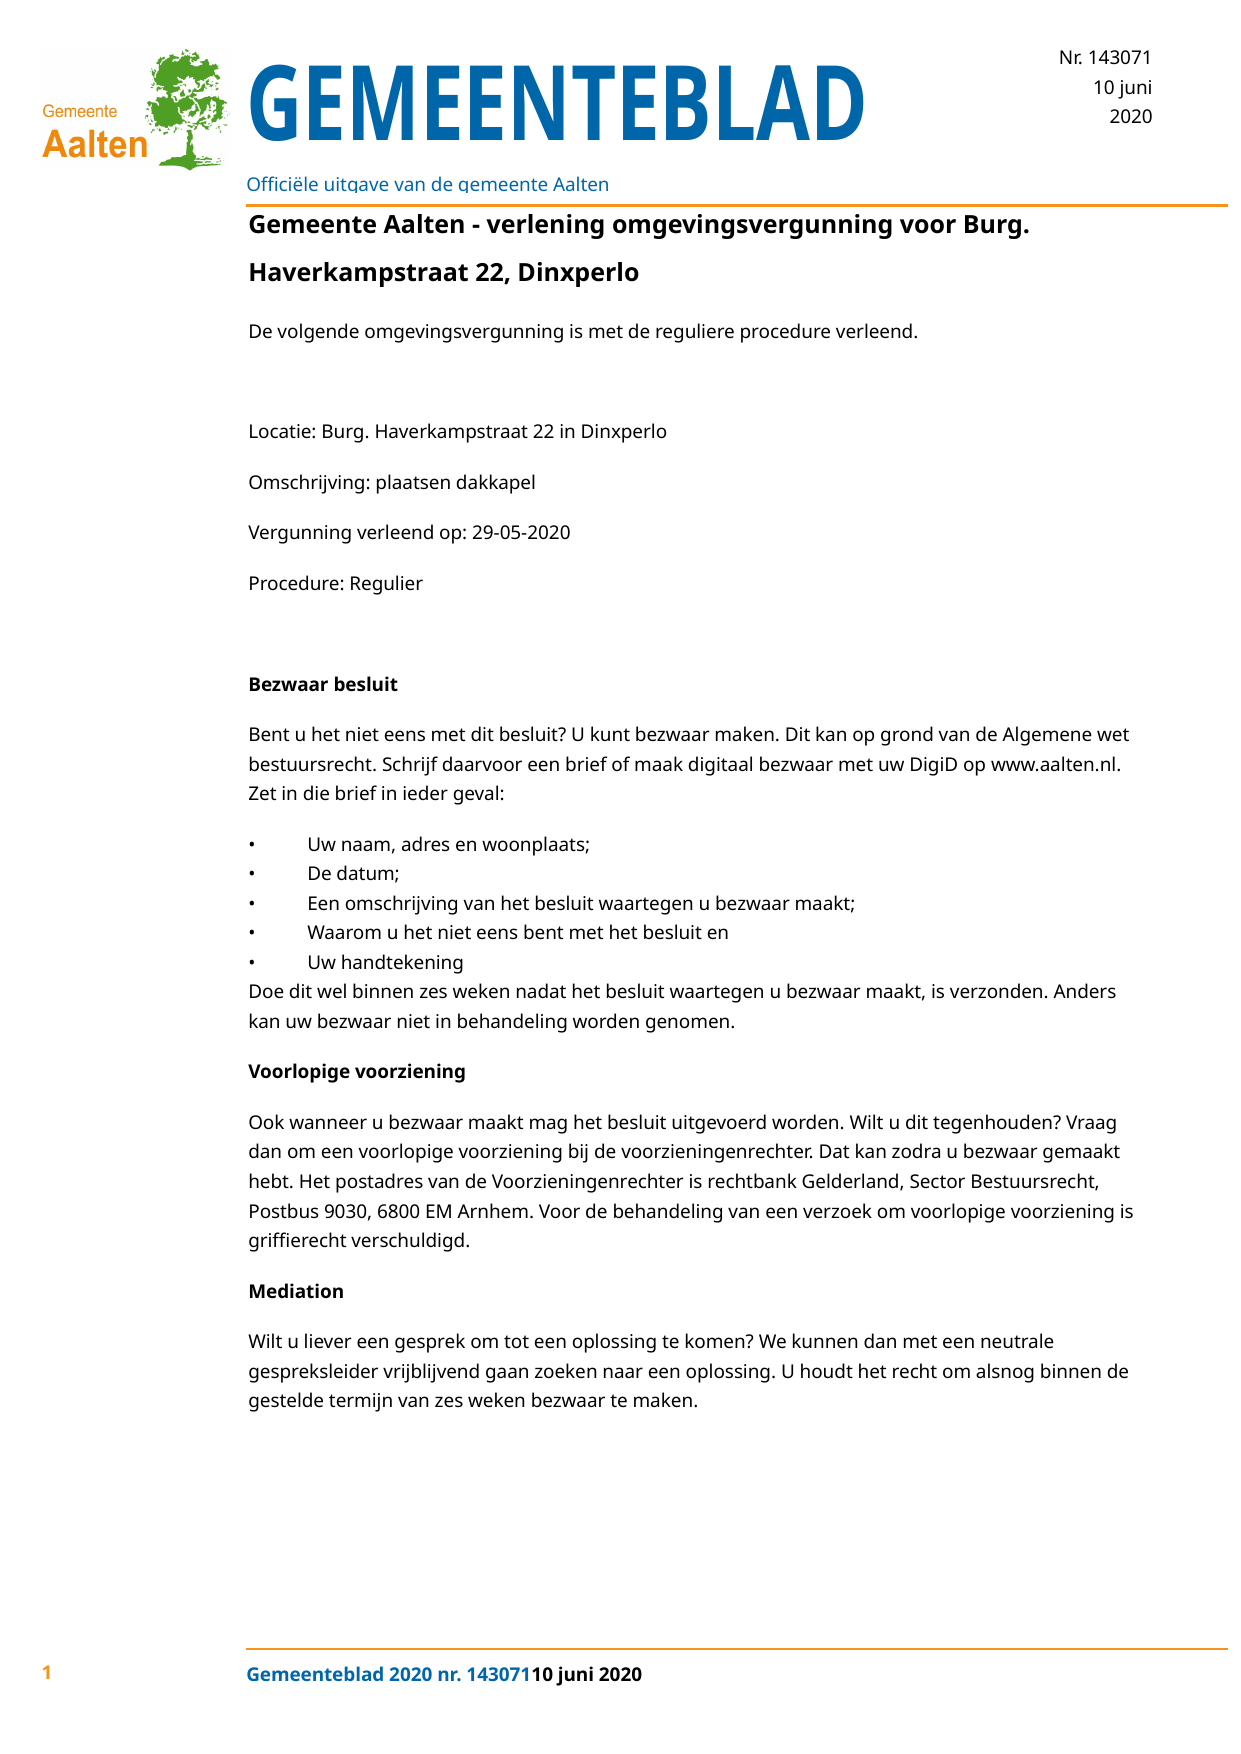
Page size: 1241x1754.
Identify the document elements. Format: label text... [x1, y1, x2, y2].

list Uw naam, adres en woonplaats; [248, 831, 1152, 857]
text Ook wanneer u bezwaar maakt mag het besluit uitgevoerd worden. Wilt u dit tegenhouden? Vraag dan om een voorlopige voorziening bij de voorzieningenrechter. Dat kan zodra u bezwaar gemaakt hebt. Het postadres van de Voorzieningenrechter is rechtbank Gelderland, Sector Bestuursrecht, Postbus 9030, 6800 EM Arnhem. Voor de behandeling van een verzoek om voorlopige voorziening is griffierecht verschuldigd. [248, 1109, 1152, 1253]
text Bezwaar besluit [248, 671, 1152, 697]
text Locatie: Burg. Haverkampstraat 22 in Dinxperlo [248, 419, 1152, 444]
text Wilt u liever een gesprek om tot een oplossing te komen? We kunnen dan met een neutrale gespreksleider vrijblijvend gaan zoeken naar een oplossing. U houdt het recht om alsnog binnen de gestelde termijn van zes weken bezwaar te maken. [248, 1328, 1152, 1413]
text Mediation [248, 1278, 1152, 1304]
list Uw handtekening [248, 949, 1152, 975]
text De volgende omgevingsvergunning is met de reguliere procedure verleend. [248, 318, 1152, 344]
list Een omschrijving van het besluit waartegen u bezwaar maakt; [248, 890, 1152, 916]
text Doe dit wel binnen zes weken nadat het besluit waartegen u bezwaar maakt, is verzonden. Anders kan uw bezwaar niet in behandeling worden genomen. [248, 979, 1152, 1034]
text Omschrijving: plaatsen dakkapel [248, 469, 1152, 495]
text Gemeente Aalten - verlening omgevingsvergunning voor Burg. Haverkampstraat 22, Dinxperlo [248, 207, 1152, 288]
picture [41, 47, 231, 172]
text Voorlopige voorziening [248, 1059, 1152, 1084]
text Vergunning verleend op: 29-05-2020 [248, 519, 1152, 545]
list De datum; [248, 860, 1152, 886]
list Waarom u het niet eens bent met het besluit en [248, 919, 1152, 945]
text Procedure: Regulier [248, 570, 1152, 596]
text Bent u het niet eens met dit besluit? U kunt bezwaar maken. Dit kan op grond van de Algemene wet bestuursrecht. Schrijf daarvoor een brief of maak digitaal bezwaar met uw DigiD op www.aalten.nl. Zet in die brief in ieder geval: [248, 721, 1152, 806]
